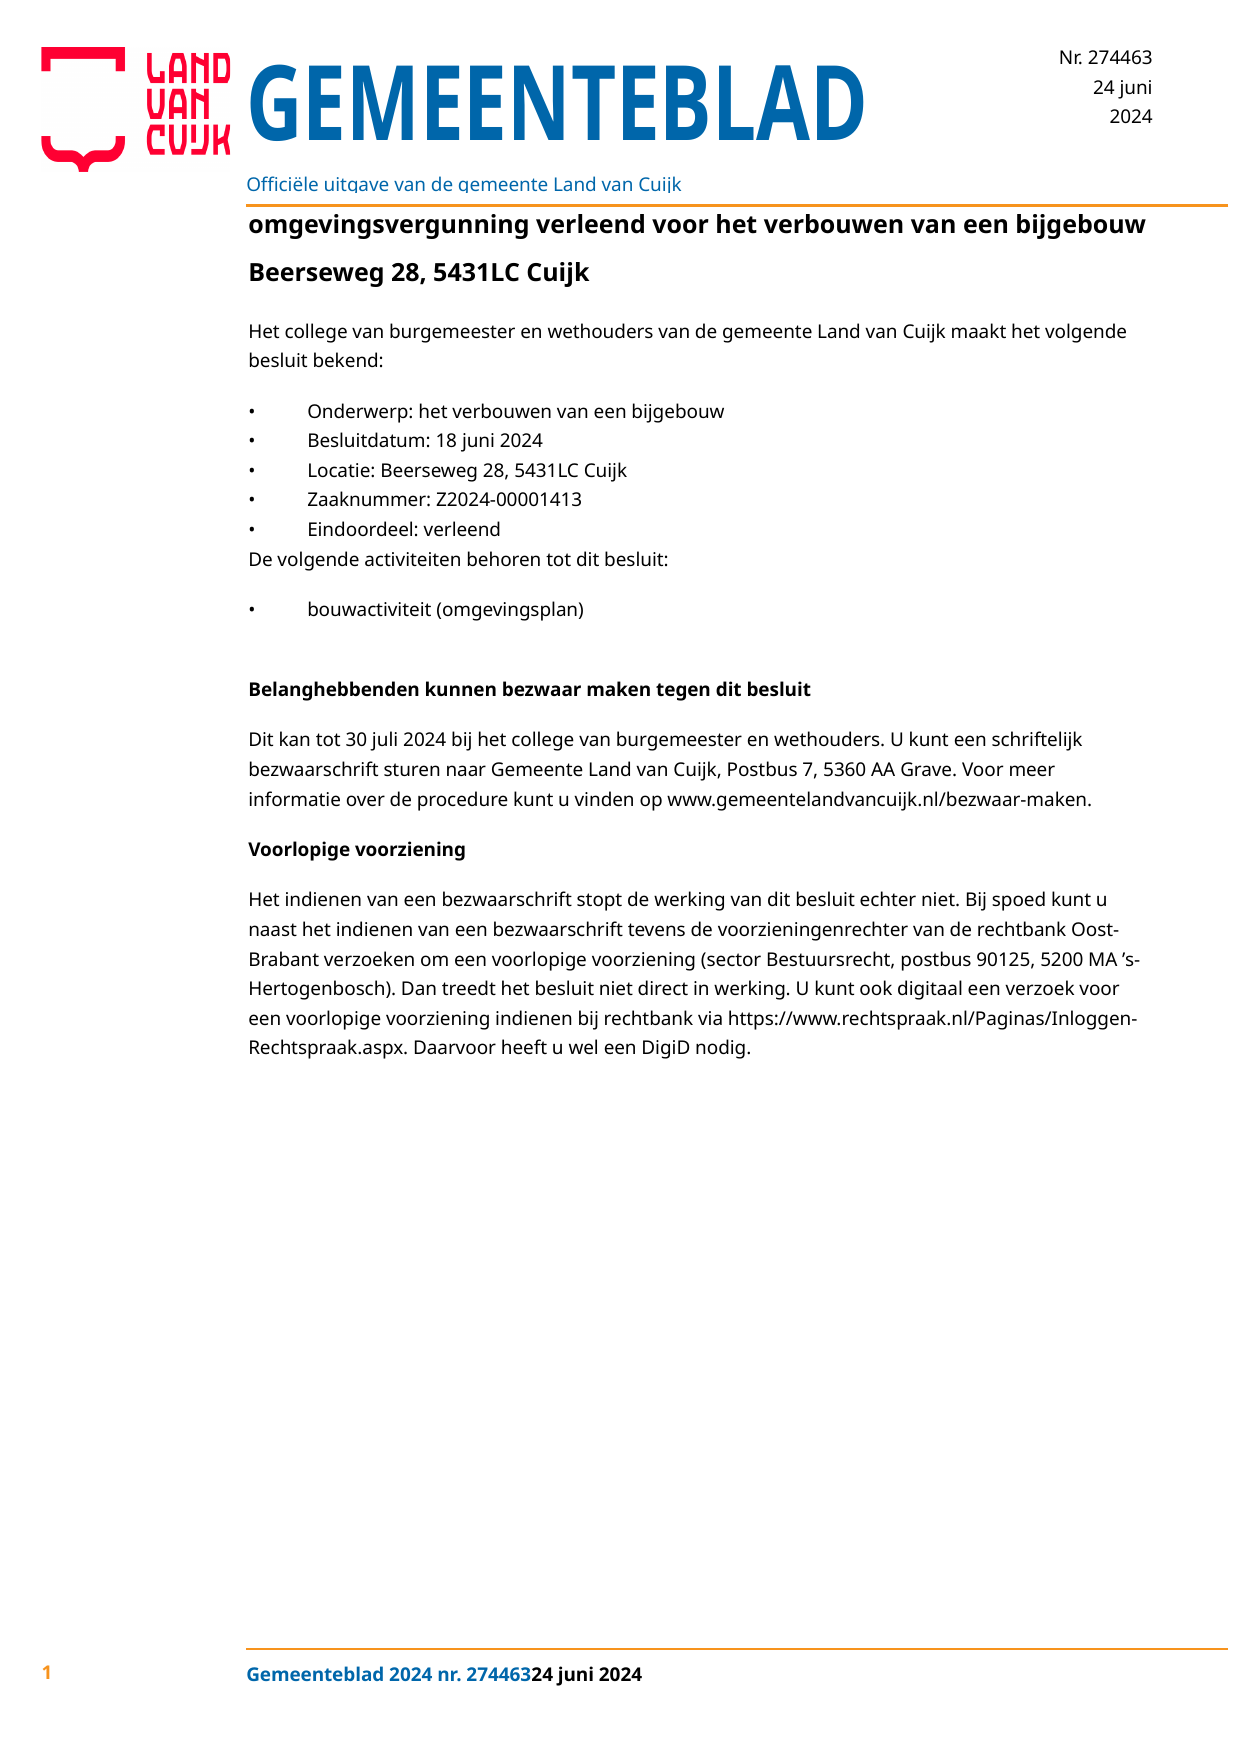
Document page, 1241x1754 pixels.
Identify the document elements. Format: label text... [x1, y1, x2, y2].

list Zaaknummer: Z2024-00001413 [248, 487, 1152, 512]
text Dit kan tot 30 juli 2024 bij het college van burgemeester en wethouders. U kunt een schriftelijk bezwaarschrift sturen naar Gemeente Land van Cuijk, Postbus 7, 5360 AA Grave. Voor meer informatie over de procedure kunt u vinden op www.gemeentelandvancuijk.nl/bezwaar-maken. [248, 727, 1152, 812]
list Besluitdatum: 18 juni 2024 [248, 427, 1152, 453]
text Voorlopige voorziening [248, 836, 1152, 862]
text omgevingsvergunning verleend voor het verbouwen van een bijgebouw Beerseweg 28, 5431LC Cuijk [248, 207, 1152, 288]
text Het college van burgemeester en wethouders van de gemeente Land van Cuijk maakt het volgende besluit bekend: [248, 318, 1152, 373]
text Belanghebbenden kunnen bezwaar maken tegen dit besluit [248, 676, 1152, 702]
list Onderwerp: het verbouwen van een bijgebouw [248, 398, 1152, 424]
text Het indienen van een bezwaarschrift stopt de werking van dit besluit echter niet. Bij spoed kunt u naast het indienen van een bezwaarschrift tevens de voorzieningenrechter van de rechtbank Oost-Brabant verzoeken om een voorlopige voorziening (sector Bestuursrecht, postbus 90125, 5200 MA ’s-Hertogenbosch). Dan treedt het besluit niet direct in werking. U kunt ook digitaal een verzoek voor een voorlopige voorziening indienen bij rechtbank via https://www.rechtspraak.nl/Paginas/Inloggen-Rechtspraak.aspx. Daarvoor heeft u wel een DigiD nodig. [248, 887, 1152, 1060]
list Locatie: Beerseweg 28, 5431LC Cuijk [248, 457, 1152, 483]
list bouwactiviteit (omgevingsplan) [248, 596, 1152, 622]
picture [41, 47, 231, 172]
list Eindoordeel: verleend [248, 516, 1152, 542]
text De volgende activiteiten behoren tot dit besluit: [248, 546, 1152, 572]
